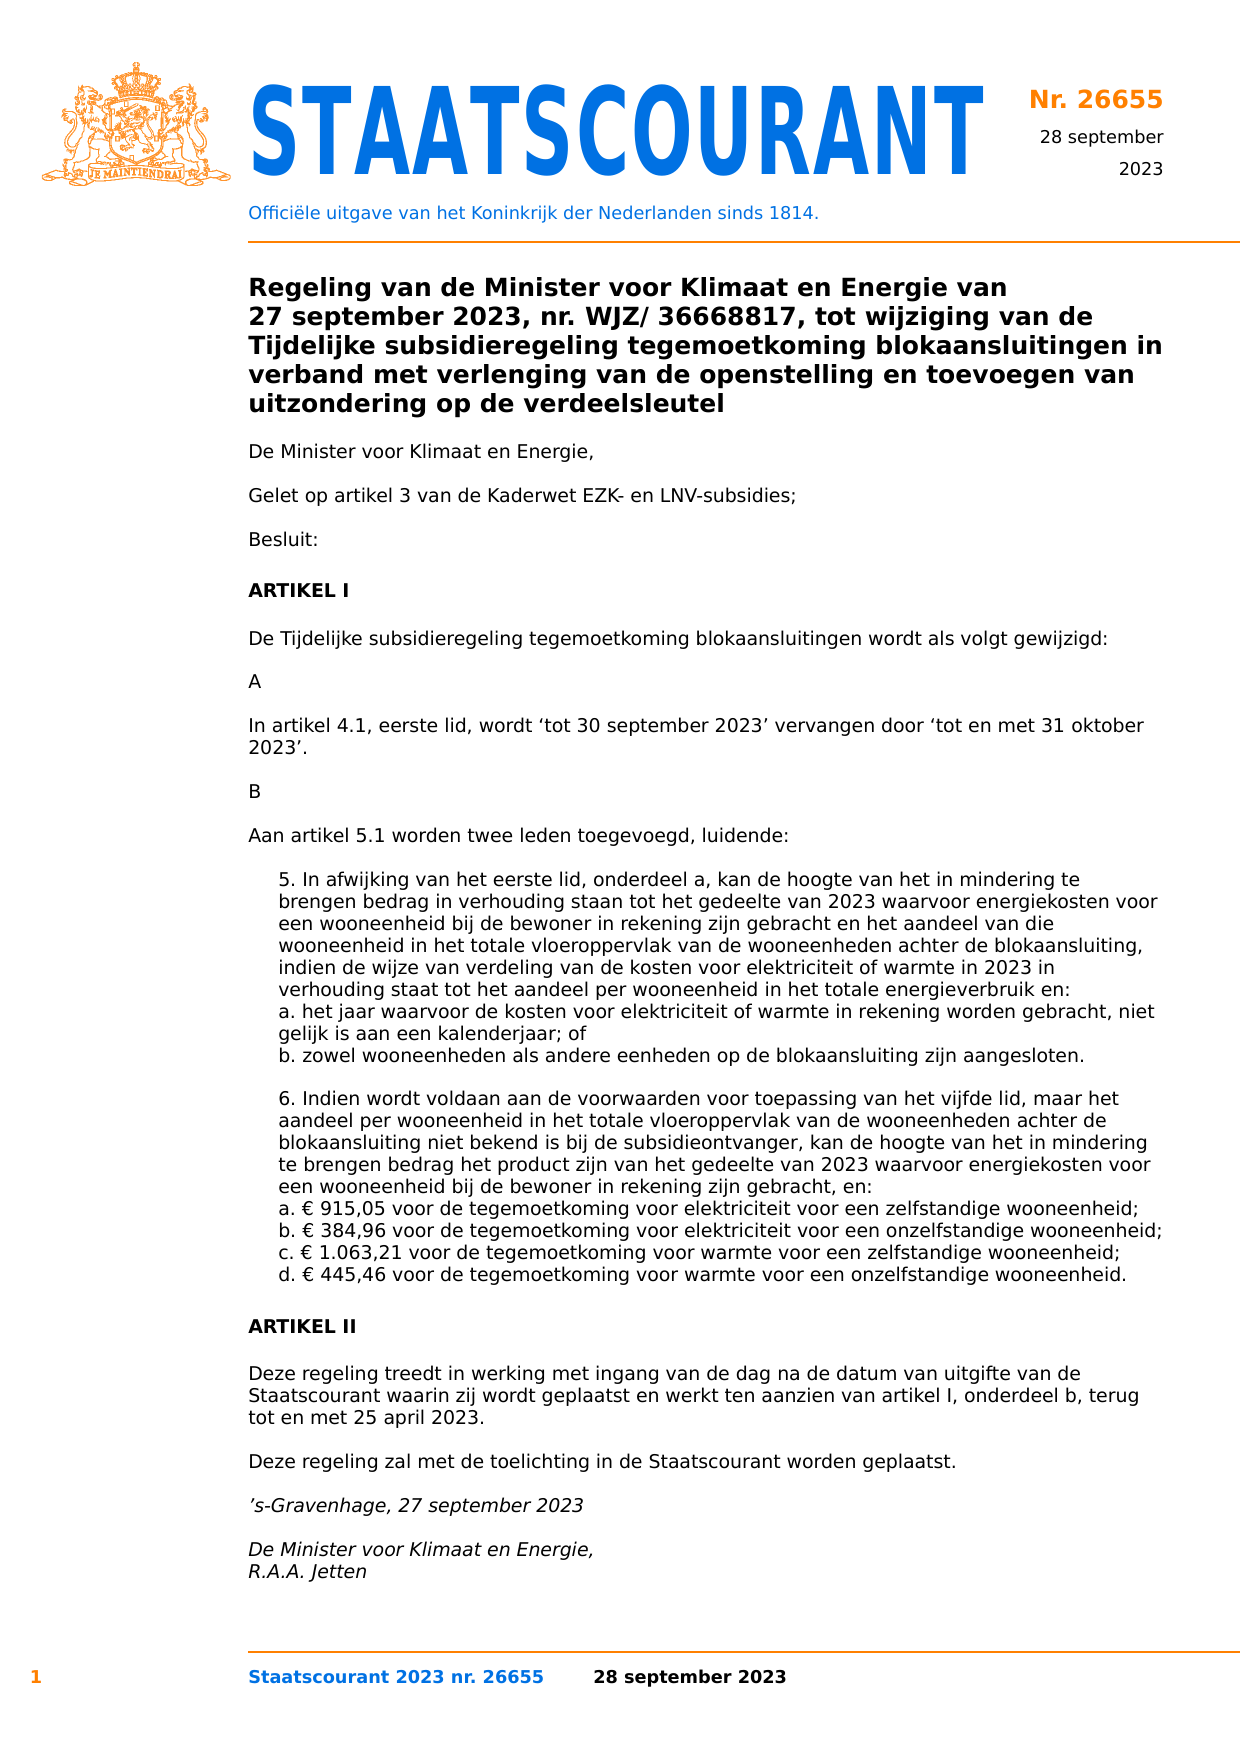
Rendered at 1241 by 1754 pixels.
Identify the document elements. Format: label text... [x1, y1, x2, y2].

table_cell 2023 [998, 153, 1240, 203]
text ’s-Gravenhage, 27 september 2023 [248, 1495, 1163, 1517]
subtitle Regeling van de Minister voor Klimaat en Energie van 27 september 2023, nr. WJZ/ 36668817, tot wijziging van de Tijdelijke subsidieregeling tegemoetkoming blokaansluitingen in verband met verlenging van de openstelling en toevoegen van uitzondering op de verdeelsleutel [248, 273, 1163, 419]
text Deze regeling zal met de toelichting in de Staatscourant worden geplaatst. [248, 1451, 1163, 1473]
text c. € 1.063,21 voor de tegemoetkoming voor warmte voor een zelfstandige wooneenheid; [278, 1242, 1163, 1264]
text Aan artikel 5.1 worden twee leden toegevoegd, luidende: [248, 825, 1163, 847]
text Deze regeling treedt in werking met ingang van de dag na de datum van uitgifte van de Staatscourant waarin zij wordt geplaatst en werkt ten aanzien van artikel I, onderdeel b, terug tot en met 25 april 2023. [248, 1363, 1163, 1429]
text a. € 915,05 voor de tegemoetkoming voor elektriciteit voor een zelfstandige wooneenheid; [278, 1198, 1163, 1220]
text De Minister voor Klimaat en Energie, [248, 441, 1163, 463]
table_header STAATSCOURANT [248, 62, 998, 203]
text 5. In afwijking van het eerste lid, onderdeel a, kan de hoogte van het in mindering te brengen bedrag in verhouding staan tot het gedeelte van 2023 waarvoor energiekosten voor een wooneenheid bij de bewoner in rekening zijn gebracht en het aandeel van die wooneenheid in het totale vloeroppervlak van de wooneenheden achter de blokaansluiting, indien de wijze van verdeling van de kosten voor elektriciteit of warmte in 2023 in verhouding staat tot het aandeel per wooneenheid in het totale energieverbruik en: [278, 869, 1163, 1001]
text b. zowel wooneenheden als andere eenheden op de blokaansluiting zijn aangesloten. [278, 1044, 1163, 1066]
subtitle ARTIKEL II [248, 1316, 1163, 1338]
table_header Nr. 26655 [998, 62, 1240, 121]
text 6. Indien wordt voldaan aan de voorwaarden voor toepassing van het vijfde lid, maar het aandeel per wooneenheid in het totale vloeroppervlak van de wooneenheden achter de blokaansluiting niet bekend is bij de subsidieontvanger, kan de hoogte van het in mindering te brengen bedrag het product zijn van het gedeelte van 2023 waarvoor energiekosten voor een wooneenheid bij de bewoner in rekening zijn gebracht, en: [278, 1088, 1163, 1198]
text Besluit: [248, 528, 1163, 550]
table_cell Officiële uitgave van het Koninkrijk der Nederlanden sinds 1814. [248, 203, 1240, 241]
text A [248, 671, 1163, 693]
text d. € 445,46 voor de tegemoetkoming voor warmte voor een onzelfstandige wooneenheid. [278, 1264, 1163, 1286]
text De Tijdelijke subsidieregeling tegemoetkoming blokaansluitingen wordt als volgt gewijzigd: [248, 627, 1163, 649]
subtitle ARTIKEL I [248, 580, 1163, 602]
table_header [25, 62, 248, 241]
table_cell 28 september [998, 121, 1240, 153]
picture [41, 62, 231, 186]
text a. het jaar waarvoor de kosten voor elektriciteit of warmte in rekening worden gebracht, niet gelijk is aan een kalenderjaar; of [278, 1001, 1163, 1044]
text b. € 384,96 voor de tegemoetkoming voor elektriciteit voor een onzelfstandige wooneenheid; [278, 1220, 1163, 1242]
text De Minister voor Klimaat en Energie, R.A.A. Jetten [248, 1539, 1163, 1583]
text Gelet op artikel 3 van de Kaderwet EZK- en LNV-subsidies; [248, 484, 1163, 507]
text In artikel 4.1, eerste lid, wordt ‘tot 30 september 2023’ vervangen door ‘tot en met 31 oktober 2023’. [248, 715, 1163, 759]
text B [248, 781, 1163, 803]
